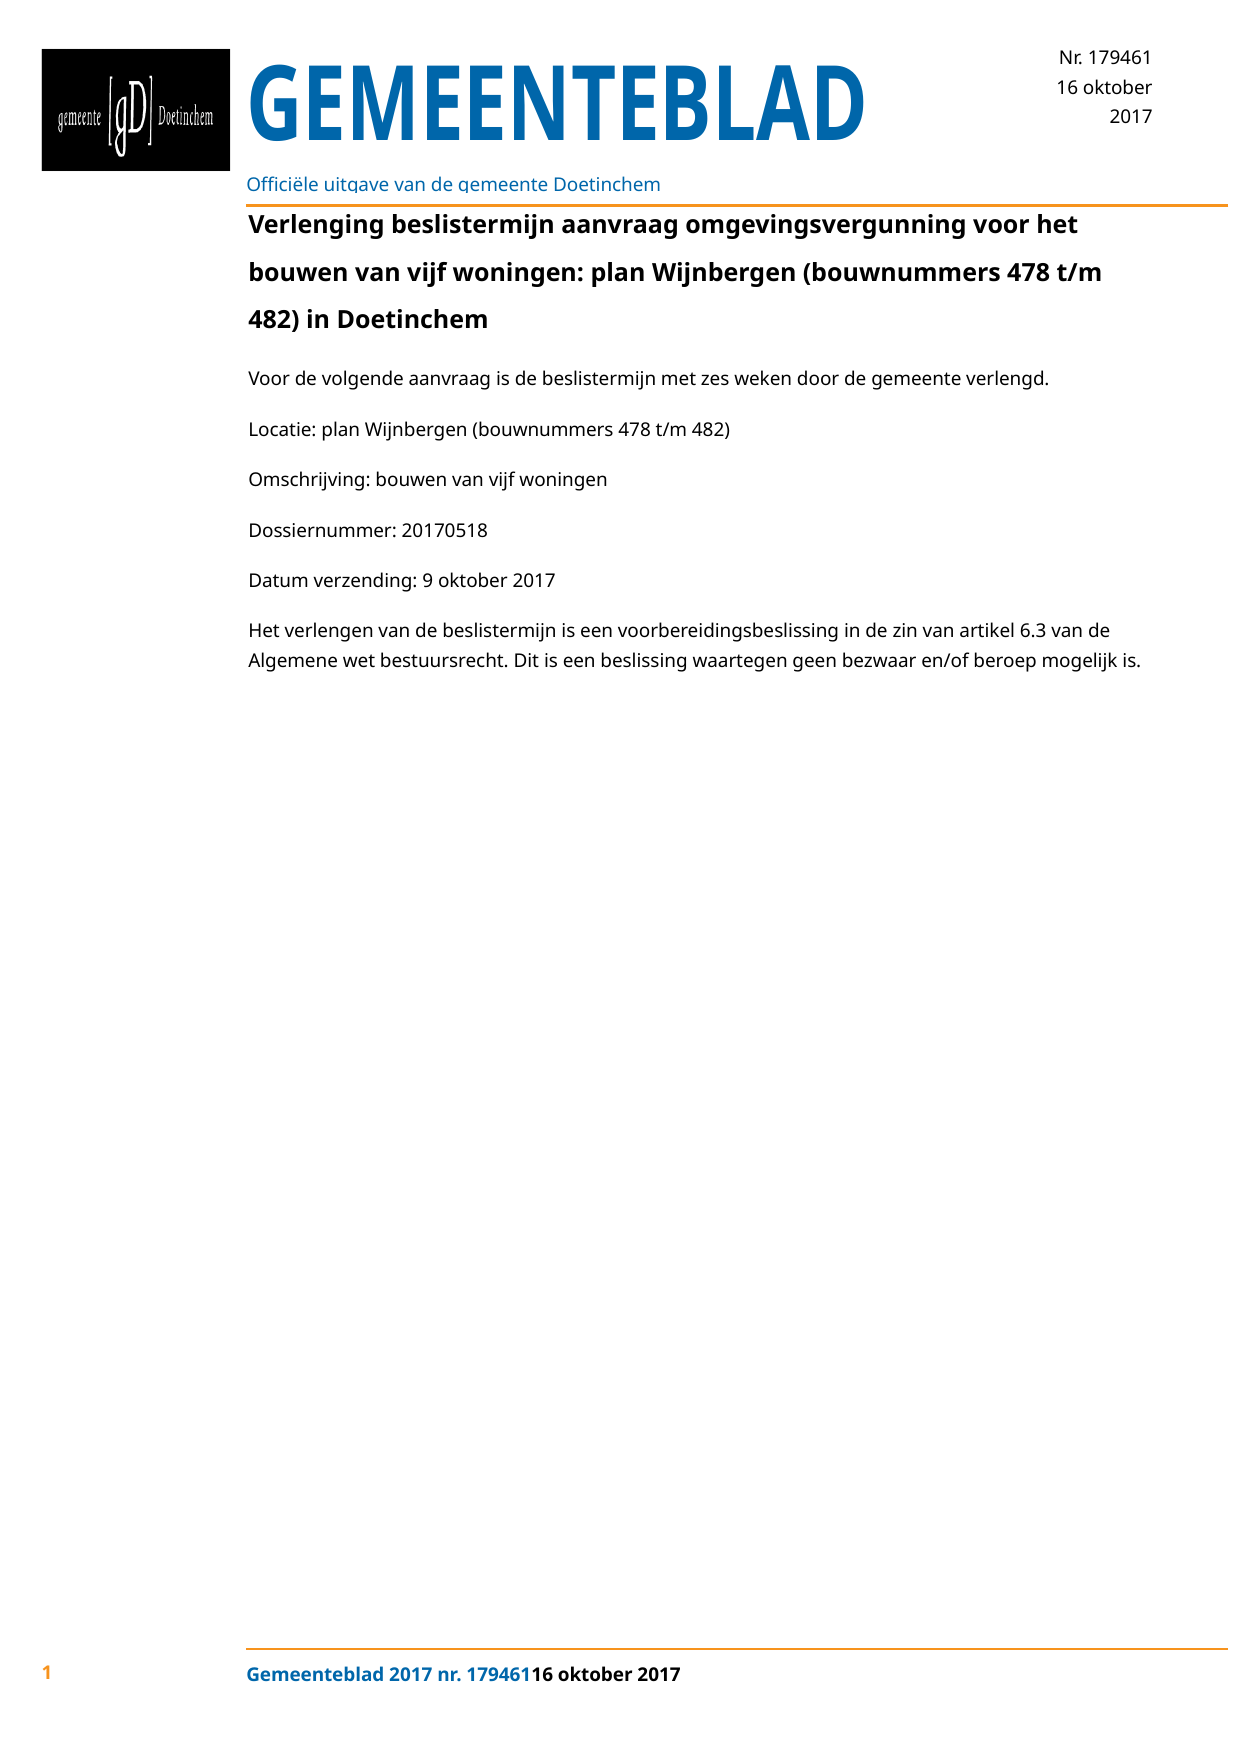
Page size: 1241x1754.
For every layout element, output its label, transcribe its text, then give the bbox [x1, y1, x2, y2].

text Dossiernummer: 20170518 [248, 517, 1152, 542]
text Omschrijving: bouwen van vijf woningen [248, 466, 1152, 492]
picture [41, 47, 231, 172]
text Verlenging beslistermijn aanvraag omgevingsvergunning voor het bouwen van vijf woningen: plan Wijnbergen (bouwnummers 478 t/m 482) in Doetinchem [248, 207, 1152, 336]
text Het verlengen van de beslistermijn is een voorbereidingsbeslissing in de zin van artikel 6.3 van de Algemene wet bestuursrecht. Dit is een beslissing waartegen geen bezwaar en/of beroep mogelijk is. [248, 618, 1152, 673]
text Voor de volgende aanvraag is de beslistermijn met zes weken door de gemeente verlengd. [248, 366, 1152, 391]
text Datum verzending: 9 oktober 2017 [248, 567, 1152, 593]
text Locatie: plan Wijnbergen (bouwnummers 478 t/m 482) [248, 416, 1152, 442]
